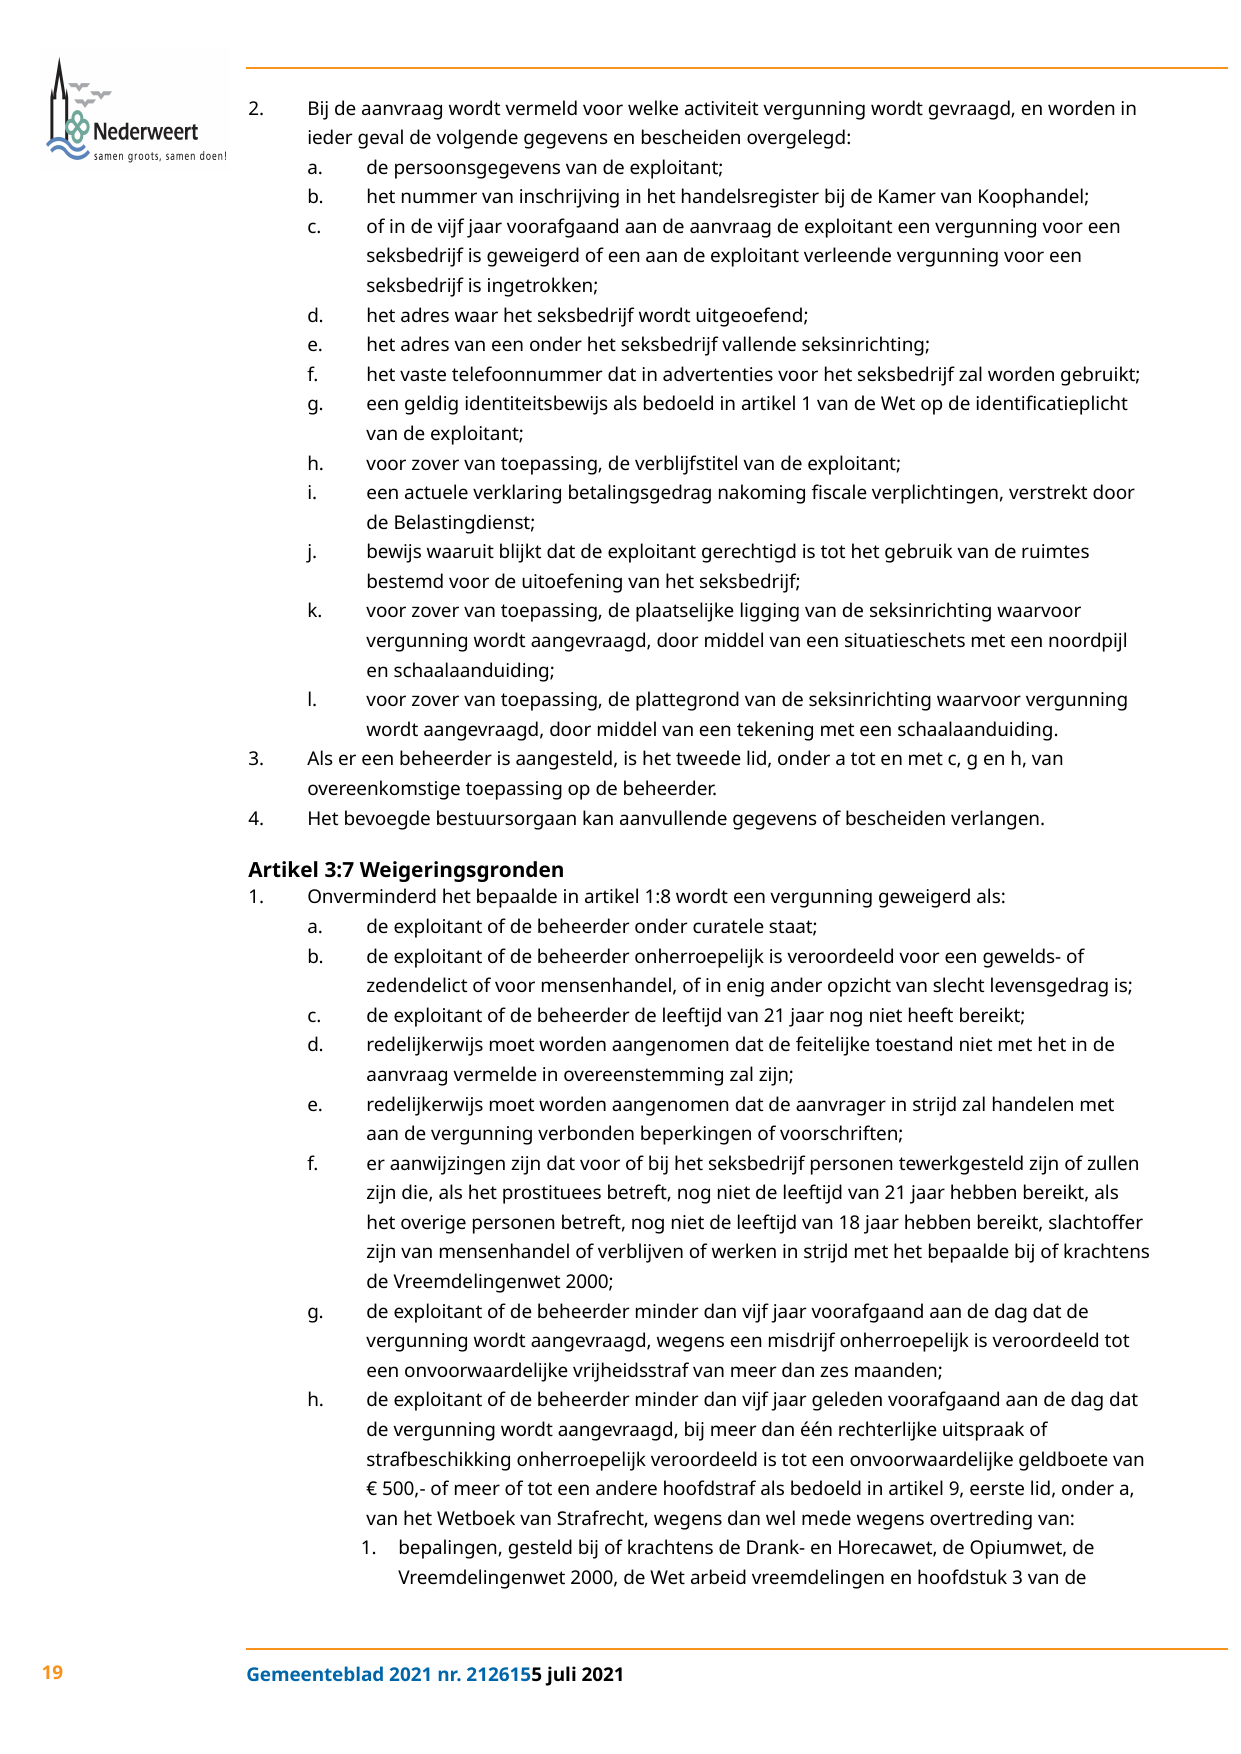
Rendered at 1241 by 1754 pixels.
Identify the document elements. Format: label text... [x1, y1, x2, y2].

list het nummer van inschrijving in het handelsregister bij de Kamer van Koophandel; [307, 183, 1152, 209]
list het adres waar het seksbedrijf wordt uitgeoefend; [307, 302, 1152, 328]
list Bij de aanvraag wordt vermeld voor welke activiteit vergunning wordt gevraagd, en worden in ieder geval de volgende gegevens en bescheiden overgelegd: [248, 95, 1152, 150]
list voor zover van toepassing, de plaatselijke ligging van de seksinrichting waarvoor vergunning wordt aangevraagd, door middel van een situatieschets met een noordpijl en schaalaanduiding; [307, 598, 1152, 683]
list bepalingen, gesteld bij of krachtens de Drank- en Horecawet, de Opiumwet, de Vreemdelingenwet 2000, de Wet arbeid vreemdelingen en hoofdstuk 3 van de [361, 1534, 1152, 1590]
list of in de vijf jaar voorafgaand aan de aanvraag de exploitant een vergunning voor een seksbedrijf is geweigerd of een aan de exploitant verleende vergunning voor een seksbedrijf is ingetrokken; [307, 213, 1152, 298]
list voor zover van toepassing, de plattegrond van de seksinrichting waarvoor vergunning wordt aangevraagd, door middel van een tekening met een schaalaanduiding. [307, 686, 1152, 742]
list Als er een beheerder is aangesteld, is het tweede lid, onder a tot en met c, g en h, van overeenkomstige toepassing op de beheerder. [248, 746, 1152, 801]
list de exploitant of de beheerder onherroepelijk is veroordeeld voor een gewelds- of zedendelict of voor mensenhandel, of in enig ander opzicht van slecht levensgedrag is; [307, 943, 1152, 998]
list de exploitant of de beheerder de leeftijd van 21 jaar nog niet heeft bereikt; [307, 1002, 1152, 1028]
list de exploitant of de beheerder onder curatele staat; [307, 913, 1152, 939]
list een actuele verklaring betalingsgedrag nakoming fiscale verplichtingen, verstrekt door de Belastingdienst; [307, 479, 1152, 535]
list Het bevoegde bestuursorgaan kan aanvullende gegevens of bescheiden verlangen. [248, 805, 1152, 831]
list het adres van een onder het seksbedrijf vallende seksinrichting; [307, 331, 1152, 357]
list de exploitant of de beheerder minder dan vijf jaar voorafgaand aan de dag dat de vergunning wordt aangevraagd, wegens een misdrijf onherroepelijk is veroordeeld tot een onvoorwaardelijke vrijheidsstraf van meer dan zes maanden; [307, 1298, 1152, 1383]
list de persoonsgegevens van de exploitant; [307, 154, 1152, 180]
list voor zover van toepassing, de verblijfstitel van de exploitant; [307, 450, 1152, 476]
list het vaste telefoonnummer dat in advertenties voor het seksbedrijf zal worden gebruikt; [307, 361, 1152, 387]
list bewijs waaruit blijkt dat de exploitant gerechtigd is tot het gebruik van de ruimtes bestemd voor de uitoefening van het seksbedrijf; [307, 538, 1152, 594]
list er aanwijzingen zijn dat voor of bij het seksbedrijf personen tewerkgesteld zijn of zullen zijn die, als het prostituees betreft, nog niet de leeftijd van 21 jaar hebben bereikt, als het overige personen betreft, nog niet de leeftijd van 18 jaar hebben bereikt, slachtoffer zijn van mensenhandel of verblijven of werken in strijd met het bepaalde bij of krachtens de Vreemdelingenwet 2000; [307, 1150, 1152, 1294]
list redelijkerwijs moet worden aangenomen dat de aanvrager in strijd zal handelen met aan de vergunning verbonden beperkingen of voorschriften; [307, 1091, 1152, 1146]
list de exploitant of de beheerder minder dan vijf jaar geleden voorafgaand aan de dag dat de vergunning wordt aangevraagd, bij meer dan één rechterlijke uitspraak of strafbeschikking onherroepelijk veroordeeld is tot een onvoorwaardelijke geldboete van € 500,- of meer of tot een andere hoofdstraf als bedoeld in artikel 9, eerste lid, onder a, van het Wetboek van Strafrecht, wegens dan wel mede wegens overtreding van: [307, 1387, 1152, 1531]
text Artikel 3:7 Weigeringsgronden [248, 855, 1152, 884]
list Onverminderd het bepaalde in artikel 1:8 wordt een vergunning geweigerd als: [248, 884, 1152, 909]
list redelijkerwijs moet worden aangenomen dat de feitelijke toestand niet met het in de aanvraag vermelde in overeenstemming zal zijn; [307, 1032, 1152, 1087]
list een geldig identiteitsbewijs als bedoeld in artikel 1 van de Wet op de identificatieplicht van de exploitant; [307, 391, 1152, 446]
picture [41, 47, 231, 172]
